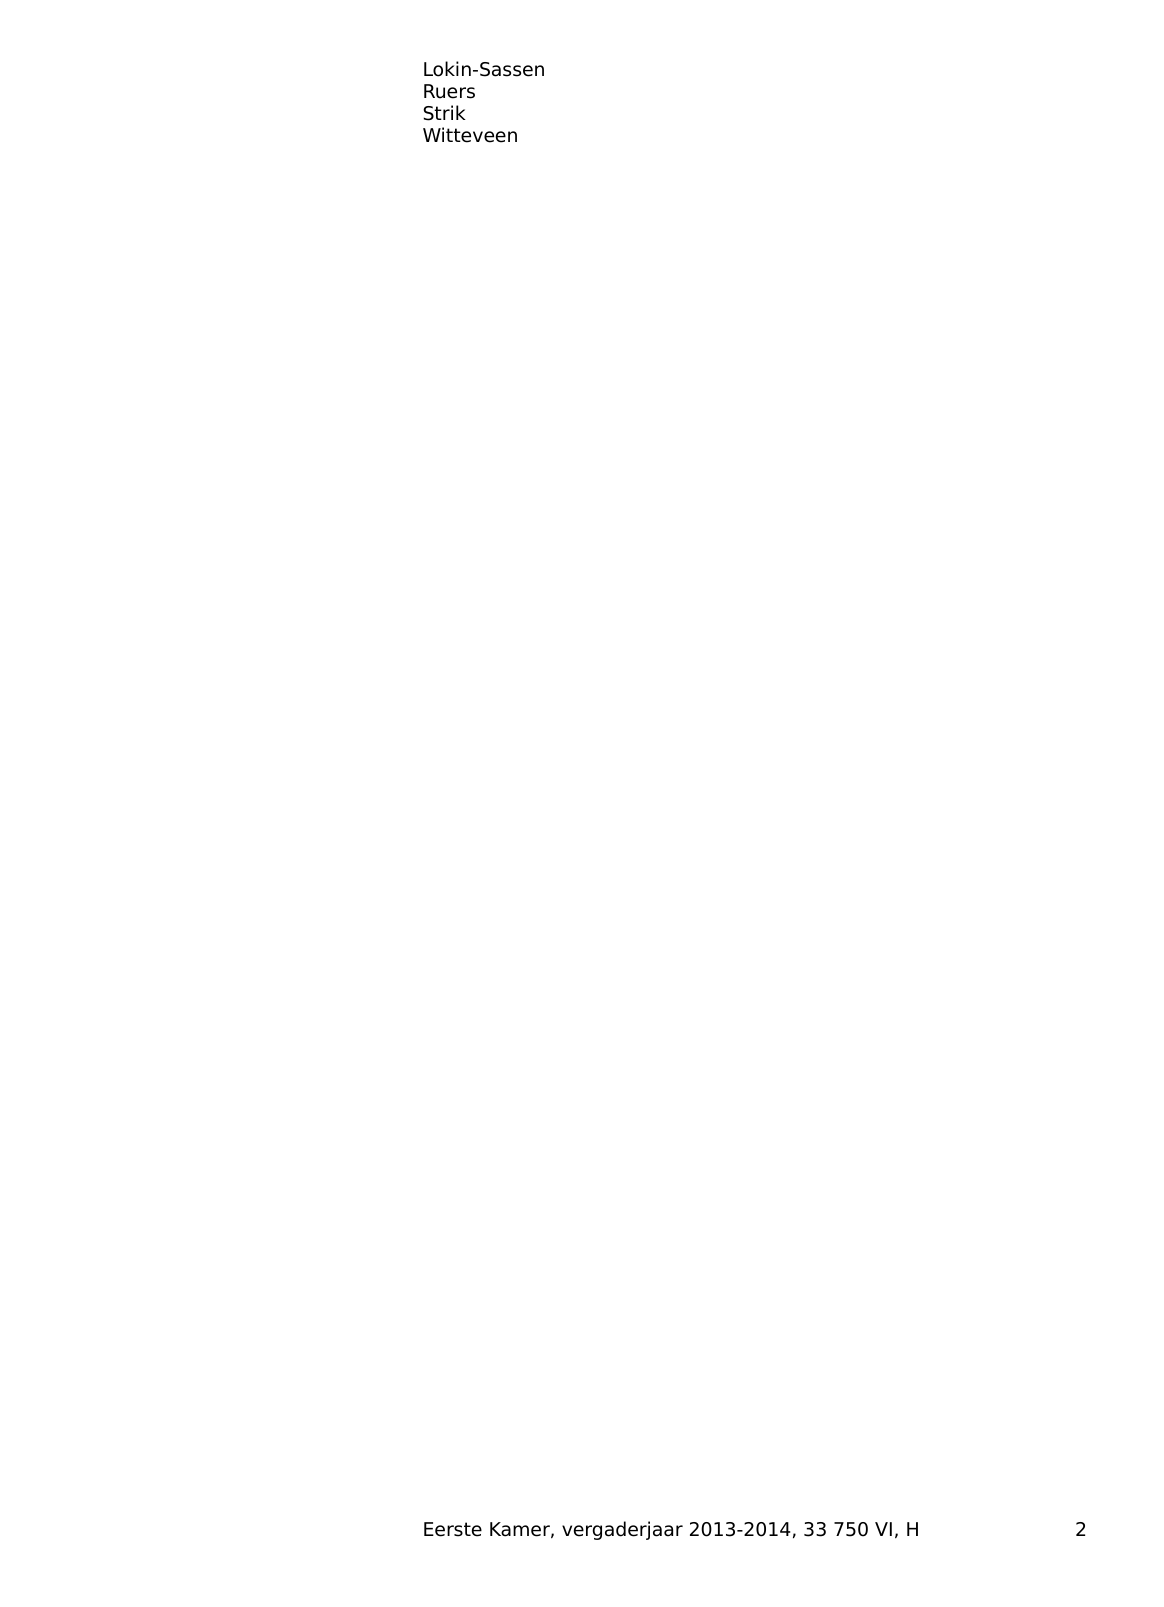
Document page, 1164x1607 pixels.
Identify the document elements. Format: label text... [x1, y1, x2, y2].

text Ruers [422, 81, 1087, 103]
text Witteveen [422, 125, 1087, 147]
text Strik [422, 103, 1087, 125]
text Lokin-Sassen [422, 59, 1087, 81]
